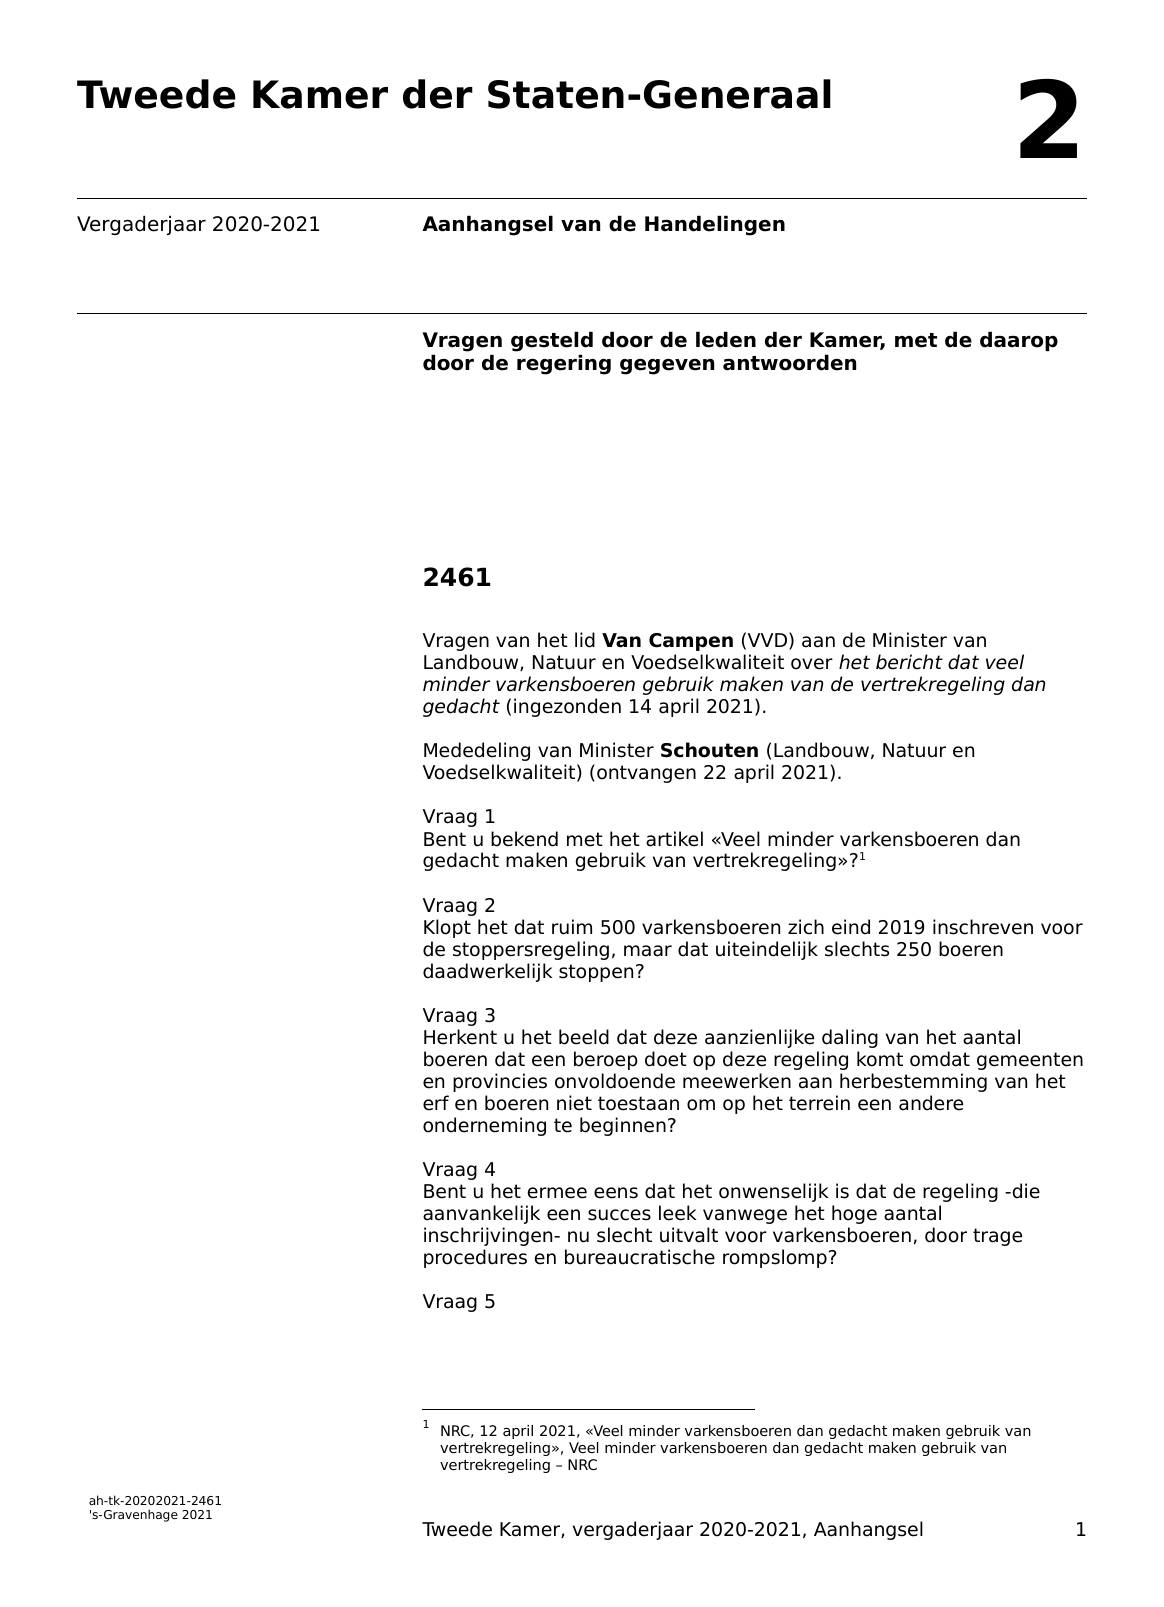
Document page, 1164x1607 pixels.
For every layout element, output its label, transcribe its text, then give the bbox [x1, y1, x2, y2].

text Vraag 2 [422, 894, 1087, 917]
text Herkent u het beeld dat deze aanzienlijke daling van het aantal boeren dat een beroep doet op deze regeling komt omdat gemeenten en provincies onvoldoende meewerken aan herbestemming van het erf en boeren niet toestaan om op het terrein een andere onderneming te beginnen? [422, 1027, 1087, 1137]
table_cell [77, 314, 422, 375]
text Bent u het ermee eens dat het onwenselijk is dat de regeling -die aanvankelijk een succes leek vanwege het hoge aantal inschrijvingen- nu slecht uitvalt voor varkensboeren, door trage procedures en bureaucratische rompslomp? [422, 1181, 1087, 1269]
text Vraag 4 [422, 1159, 1087, 1181]
text Bent u bekend met het artikel «Veel minder varkensboeren dan gedacht maken gebruik van vertrekregeling»? [422, 828, 1087, 872]
text Vraag 3 [422, 1005, 1087, 1027]
table_header 2 [886, 59, 1087, 198]
text ah-tk-20202021-2461 [88, 1494, 323, 1508]
table_cell Vergaderjaar 2020-2021 [77, 199, 422, 313]
text Klopt het dat ruim 500 varkensboeren zich eind 2019 inschreven voor de stoppersregeling, maar dat uiteindelijk slechts 250 boeren daadwerkelijk stoppen? [422, 917, 1087, 982]
table_header Tweede Kamer der Staten-Generaal [77, 59, 886, 198]
text 's-Gravenhage 2021 [88, 1508, 323, 1522]
text 2461 [422, 563, 1087, 592]
table_cell Aanhangsel van de Handelingen [422, 199, 1087, 313]
text Vraag 5 [422, 1291, 1087, 1313]
text NRC, 12 april 2021, «Veel minder varkensboeren dan gedacht maken gebruik van vertrekregeling», Veel minder varkensboeren dan gedacht maken gebruik van vertrekregeling – NRC [422, 1418, 1087, 1474]
text Vragen van het lid Van Campen (VVD) aan de Minister van Landbouw, Natuur en Voedselkwaliteit over het bericht dat veel minder varkensboeren gebruik maken van de vertrekregeling dan gedacht (ingezonden 14 april 2021). [422, 630, 1087, 718]
text Mededeling van Minister Schouten (Landbouw, Natuur en Voedselkwaliteit) (ontvangen 22 april 2021). [422, 740, 1087, 784]
text Vraag 1 [422, 806, 1087, 828]
table_cell Vragen gesteld door de leden der Kamer, met de daarop door de regering gegeven antwoorden [422, 314, 1087, 375]
